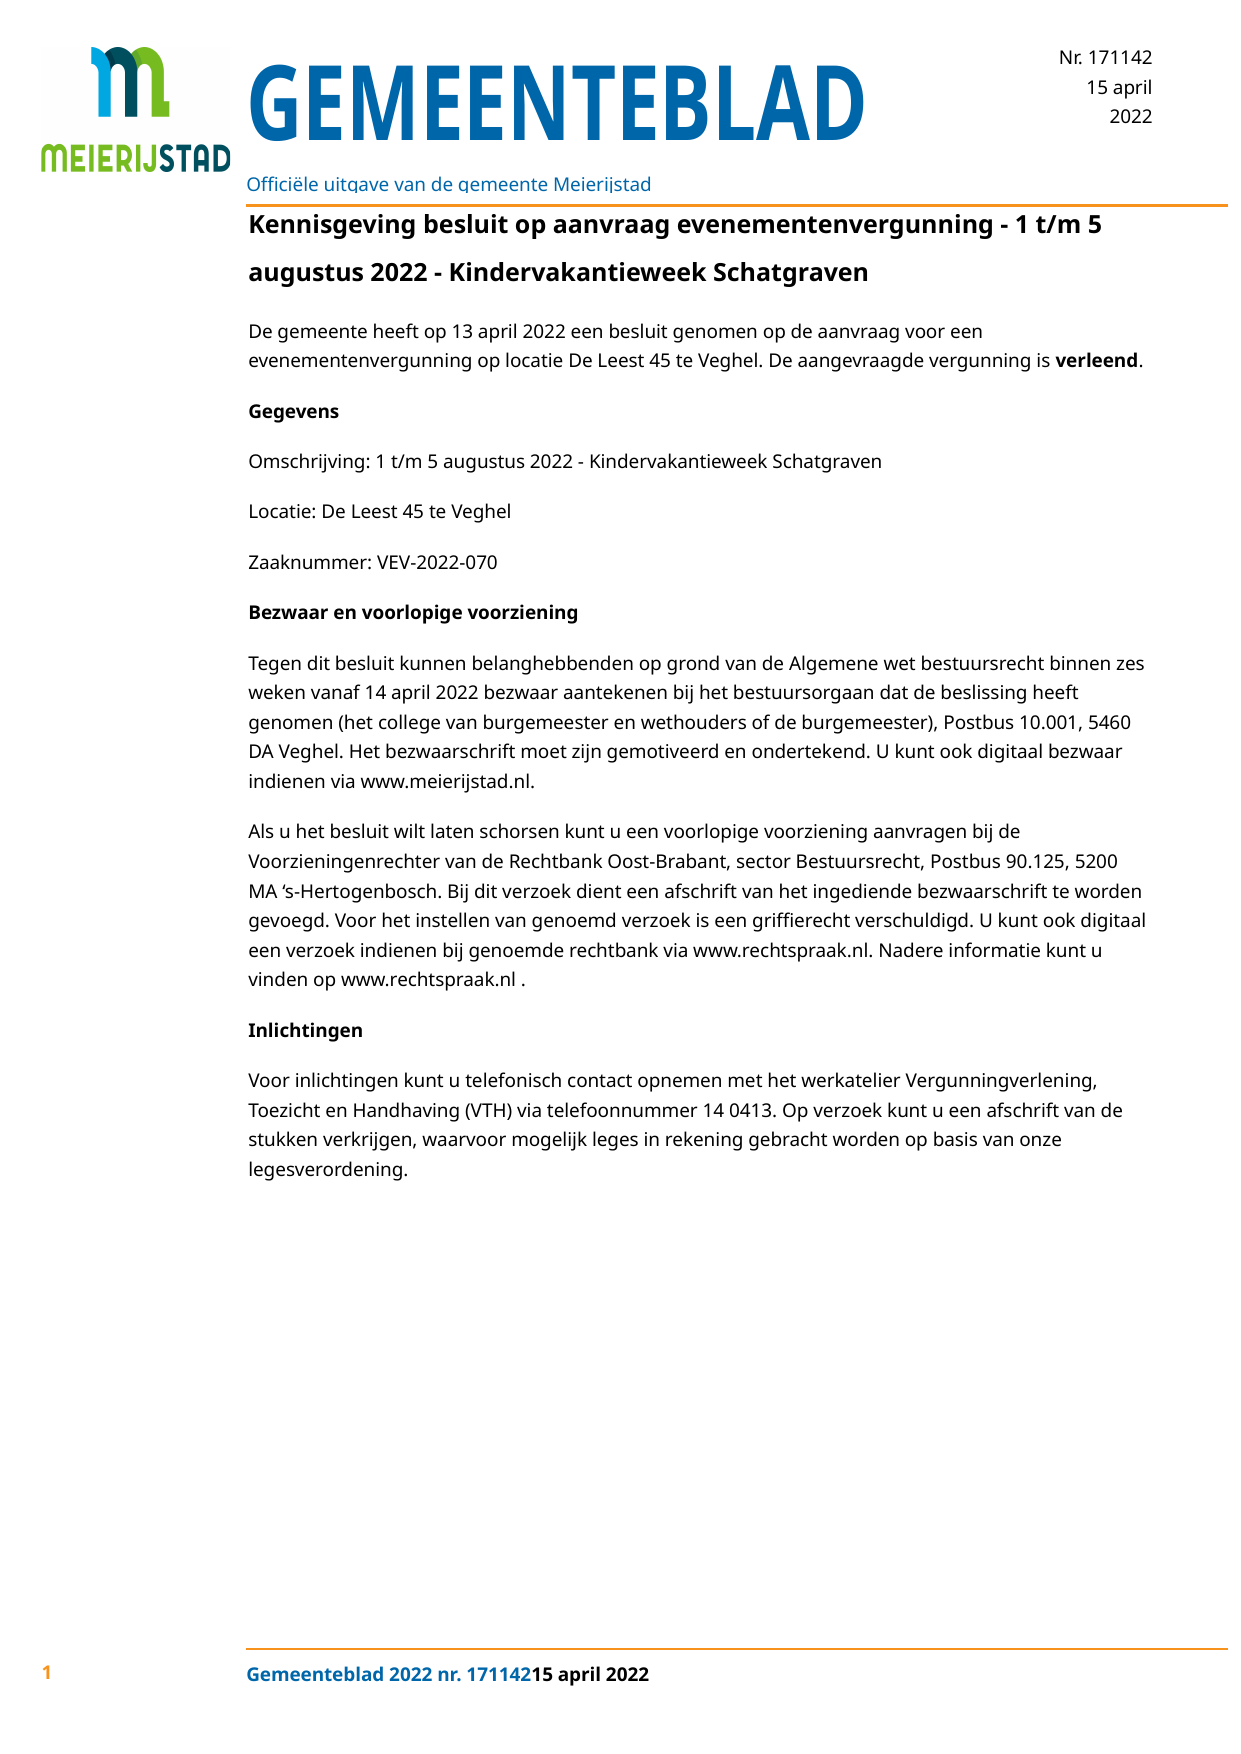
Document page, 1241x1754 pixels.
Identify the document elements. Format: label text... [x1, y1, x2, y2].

text Kennisgeving besluit op aanvraag evenementenvergunning - 1 t/m 5 augustus 2022 - Kindervakantieweek Schatgraven [248, 207, 1152, 288]
text Gegevens [248, 398, 1152, 424]
text Bezwaar en voorlopige voorziening [248, 599, 1152, 625]
text Omschrijving: 1 t/m 5 augustus 2022 - Kindervakantieweek Schatgraven [248, 448, 1152, 474]
text Zaaknummer: VEV-2022-070 [248, 549, 1152, 575]
text Als u het besluit wilt laten schorsen kunt u een voorlopige voorziening aanvragen bij de Voorzieningenrechter van de Rechtbank Oost-Brabant, sector Bestuursrecht, Postbus 90.125, 5200 MA ‘s-Hertogenbosch. Bij dit verzoek dient een afschrift van het ingediende bezwaarschrift te worden gevoegd. Voor het instellen van genoemd verzoek is een griffierecht verschuldigd. U kunt ook digitaal een verzoek indienen bij genoemde rechtbank via www.rechtspraak.nl. Nadere informatie kunt u vinden op www.rechtspraak.nl . [248, 819, 1152, 992]
text De gemeente heeft op 13 april 2022 een besluit genomen op de aanvraag voor een evenementenvergunning op locatie De Leest 45 te Veghel. De aangevraagde vergunning is verleend. [248, 318, 1152, 373]
text Locatie: De Leest 45 te Veghel [248, 499, 1152, 524]
text Tegen dit besluit kunnen belanghebbenden op grond van de Algemene wet bestuursrecht binnen zes weken vanaf 14 april 2022 bezwaar aantekenen bij het bestuursorgaan dat de beslissing heeft genomen (het college van burgemeester en wethouders of de burgemeester), Postbus 10.001, 5460 DA Veghel. Het bezwaarschrift moet zijn gemotiveerd en ondertekend. U kunt ook digitaal bezwaar indienen via www.meierijstad.nl. [248, 650, 1152, 794]
picture [41, 47, 231, 172]
text Inlichtingen [248, 1017, 1152, 1043]
text Voor inlichtingen kunt u telefonisch contact opnemen met het werkatelier Vergunningverlening, Toezicht en Handhaving (VTH) via telefoonnummer 14 0413. Op verzoek kunt u een afschrift van de stukken verkrijgen, waarvoor mogelijk leges in rekening gebracht worden op basis van onze legesverordening. [248, 1067, 1152, 1182]
